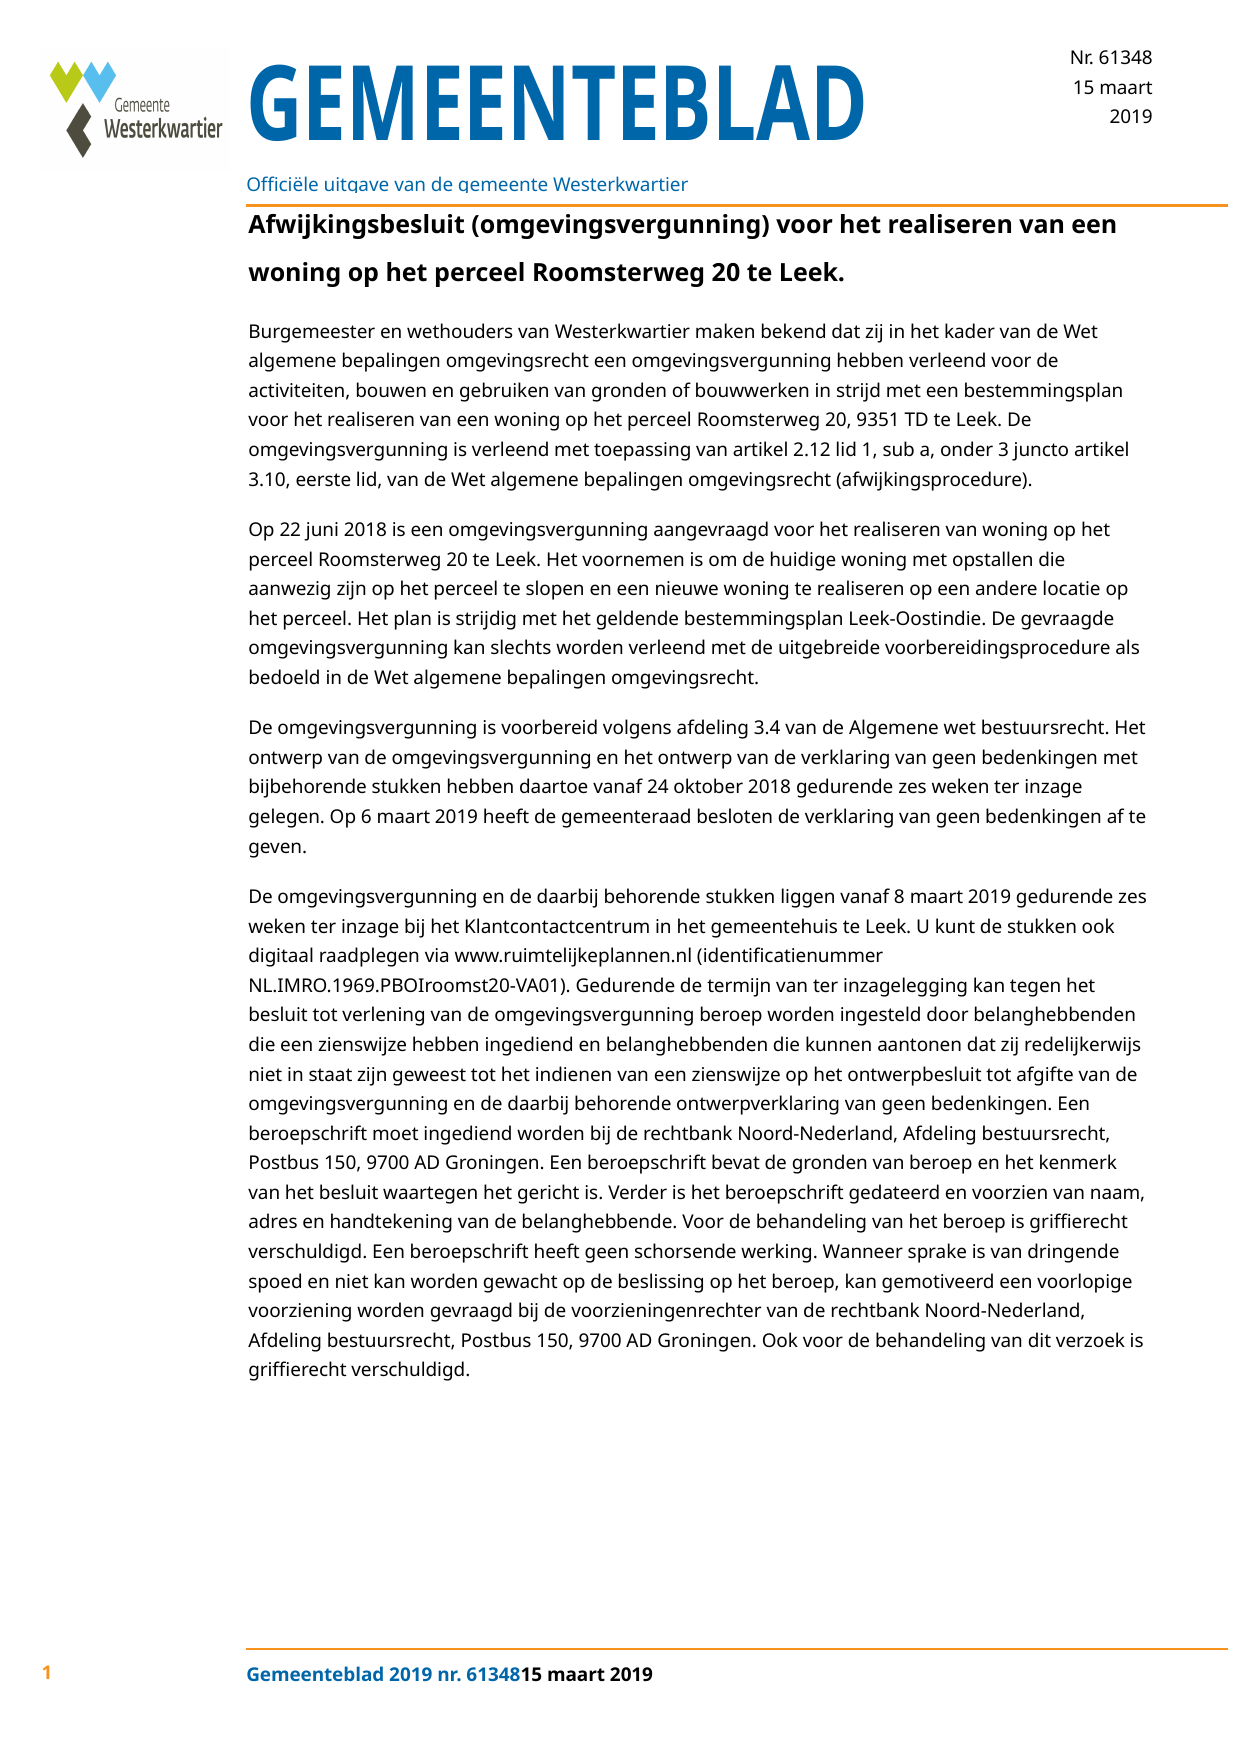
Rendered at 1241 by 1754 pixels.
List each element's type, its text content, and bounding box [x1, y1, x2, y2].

text De omgevingsvergunning en de daarbij behorende stukken liggen vanaf 8 maart 2019 gedurende zes weken ter inzage bij het Klantcontactcentrum in het gemeentehuis te Leek. U kunt de stukken ook digitaal raadplegen via www.ruimtelijkeplannen.nl (identificatienummer NL.IMRO.1969.PBOIroomst20-VA01). Gedurende de termijn van ter inzagelegging kan tegen het besluit tot verlening van de omgevingsvergunning beroep worden ingesteld door belanghebbenden die een zienswijze hebben ingediend en belanghebbenden die kunnen aantonen dat zij redelijkerwijs niet in staat zijn geweest tot het indienen van een zienswijze op het ontwerpbesluit tot afgifte van de omgevingsvergunning en de daarbij behorende ontwerpverklaring van geen bedenkingen. Een beroepschrift moet ingediend worden bij de rechtbank Noord-Nederland, Afdeling bestuursrecht, Postbus 150, 9700 AD Groningen. Een beroepschrift bevat de gronden van beroep en het kenmerk van het besluit waartegen het gericht is. Verder is het beroepschrift gedateerd en voorzien van naam, adres en handtekening van de belanghebbende. Voor de behandeling van het beroep is griffierecht verschuldigd. Een beroepschrift heeft geen schorsende werking. Wanneer sprake is van dringende spoed en niet kan worden gewacht op de beslissing op het beroep, kan gemotiveerd een voorlopige voorziening worden gevraagd bij de voorzieningenrechter van de rechtbank Noord-Nederland, Afdeling bestuursrecht, Postbus 150, 9700 AD Groningen. Ook voor de behandeling van dit verzoek is griffierecht verschuldigd. [248, 883, 1152, 1382]
text De omgevingsvergunning is voorbereid volgens afdeling 3.4 van de Algemene wet bestuursrecht. Het ontwerp van de omgevingsvergunning en het ontwerp van de verklaring van geen bedenkingen met bijbehorende stukken hebben daartoe vanaf 24 oktober 2018 gedurende zes weken ter inzage gelegen. Op 6 maart 2019 heeft de gemeenteraad besloten de verklaring van geen bedenkingen af te geven. [248, 714, 1152, 859]
text Burgemeester en wethouders van Westerkwartier maken bekend dat zij in het kader van de Wet algemene bepalingen omgevingsrecht een omgevingsvergunning hebben verleend voor de activiteiten, bouwen en gebruiken van gronden of bouwwerken in strijd met een bestemmingsplan voor het realiseren van een woning op het perceel Roomsterweg 20, 9351 TD te Leek. De omgevingsvergunning is verleend met toepassing van artikel 2.12 lid 1, sub a, onder 3 juncto artikel 3.10, eerste lid, van de Wet algemene bepalingen omgevingsrecht (afwijkingsprocedure). [248, 318, 1152, 492]
picture [41, 47, 231, 172]
text Op 22 juni 2018 is een omgevingsvergunning aangevraagd voor het realiseren van woning op het perceel Roomsterweg 20 te Leek. Het voornemen is om de huidige woning met opstallen die aanwezig zijn op het perceel te slopen en een nieuwe woning te realiseren op een andere locatie op het perceel. Het plan is strijdig met het geldende bestemmingsplan Leek-Oostindie. De gevraagde omgevingsvergunning kan slechts worden verleend met de uitgebreide voorbereidingsprocedure als bedoeld in de Wet algemene bepalingen omgevingsrecht. [248, 516, 1152, 690]
text Afwijkingsbesluit (omgevingsvergunning) voor het realiseren van een woning op het perceel Roomsterweg 20 te Leek. [248, 207, 1152, 288]
